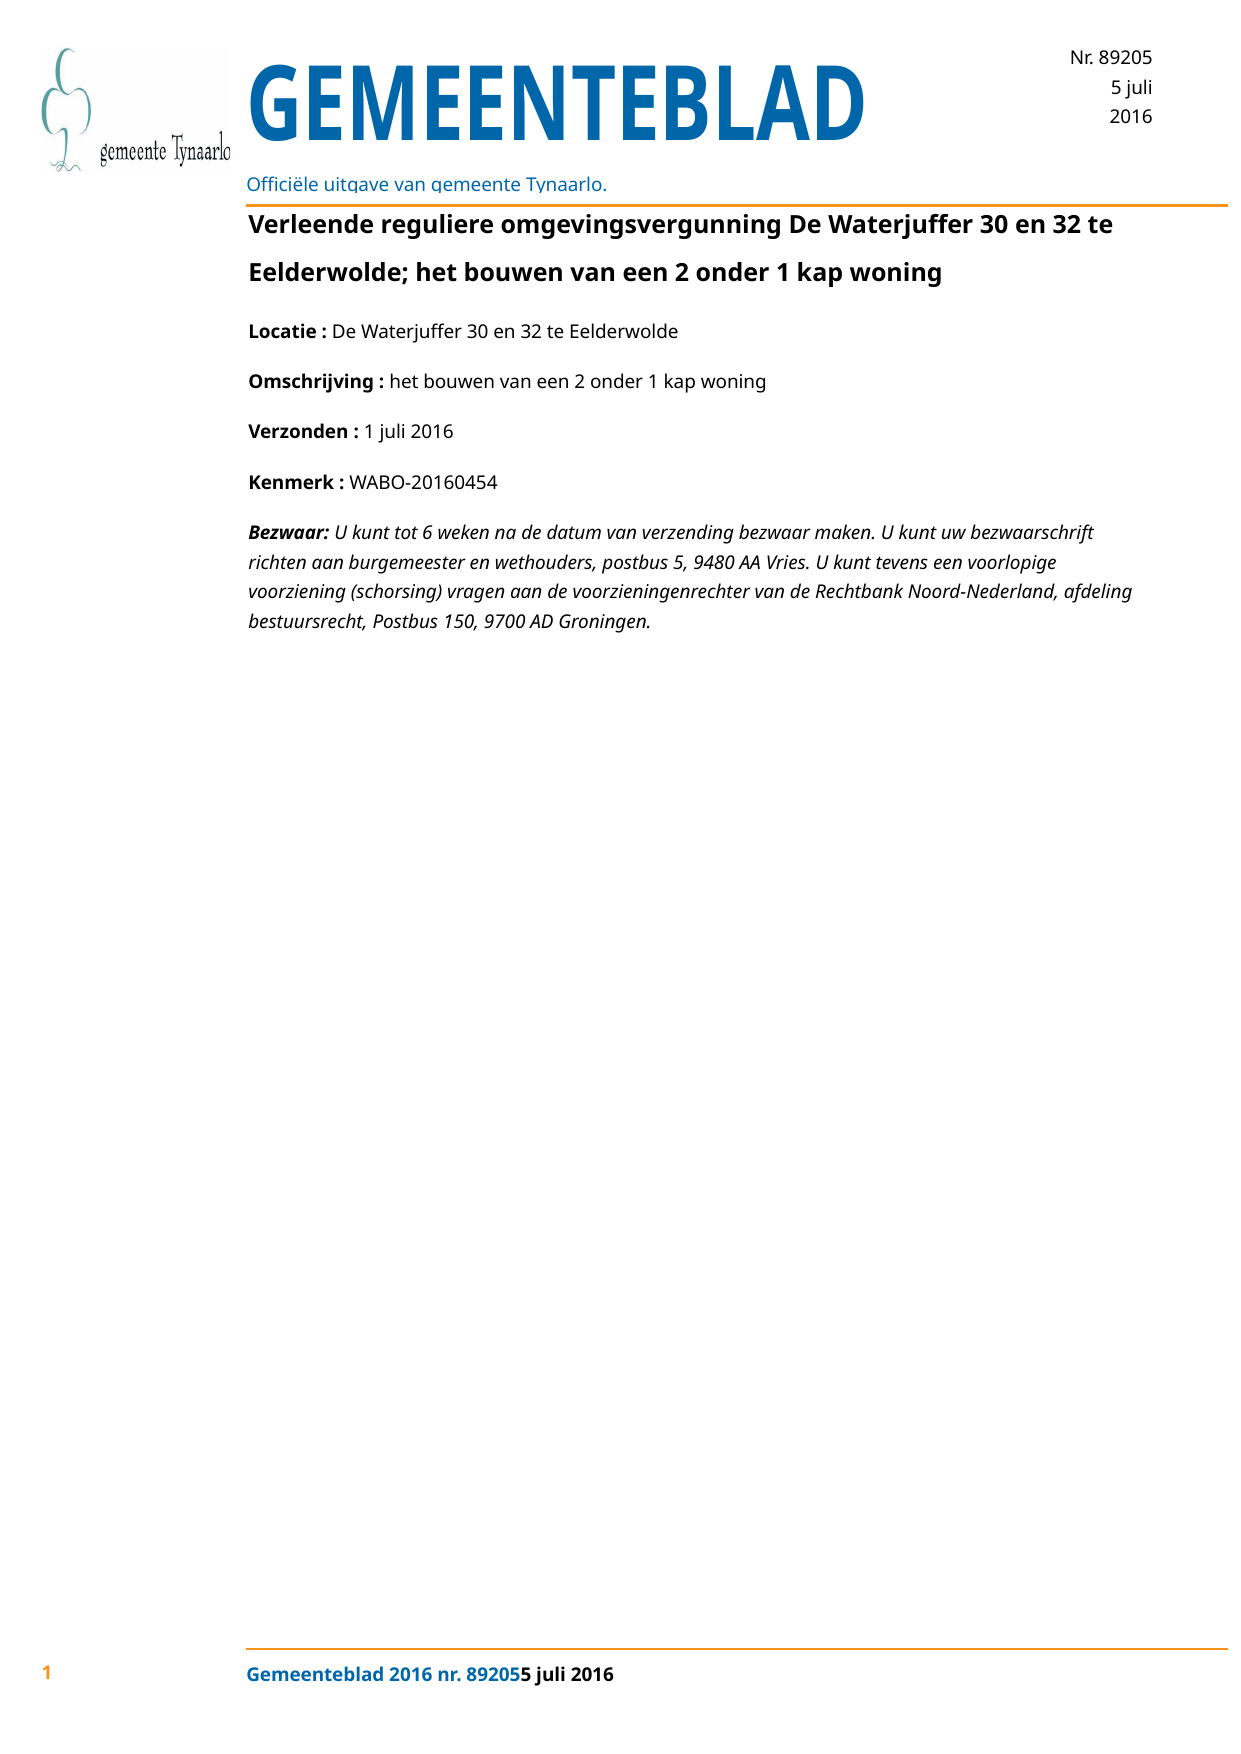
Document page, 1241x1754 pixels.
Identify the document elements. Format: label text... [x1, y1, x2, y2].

text Verzonden : 1 juli 2016 [248, 419, 1152, 444]
text Omschrijving : het bouwen van een 2 onder 1 kap woning [248, 368, 1152, 394]
picture [41, 47, 231, 172]
text Locatie : De Waterjuffer 30 en 32 te Eelderwolde [248, 318, 1152, 344]
text Kenmerk : WABO-20160454 [248, 469, 1152, 495]
text Bezwaar: U kunt tot 6 weken na de datum van verzending bezwaar maken. U kunt uw bezwaarschrift richten aan burgemeester en wethouders, postbus 5, 9480 AA Vries. U kunt tevens een voorlopige voorziening (schorsing) vragen aan de voorzieningenrechter van de Rechtbank Noord-Nederland, afdeling bestuursrecht, Postbus 150, 9700 AD Groningen. [248, 519, 1152, 634]
text Verleende reguliere omgevingsvergunning De Waterjuffer 30 en 32 te Eelderwolde; het bouwen van een 2 onder 1 kap woning [248, 207, 1152, 288]
